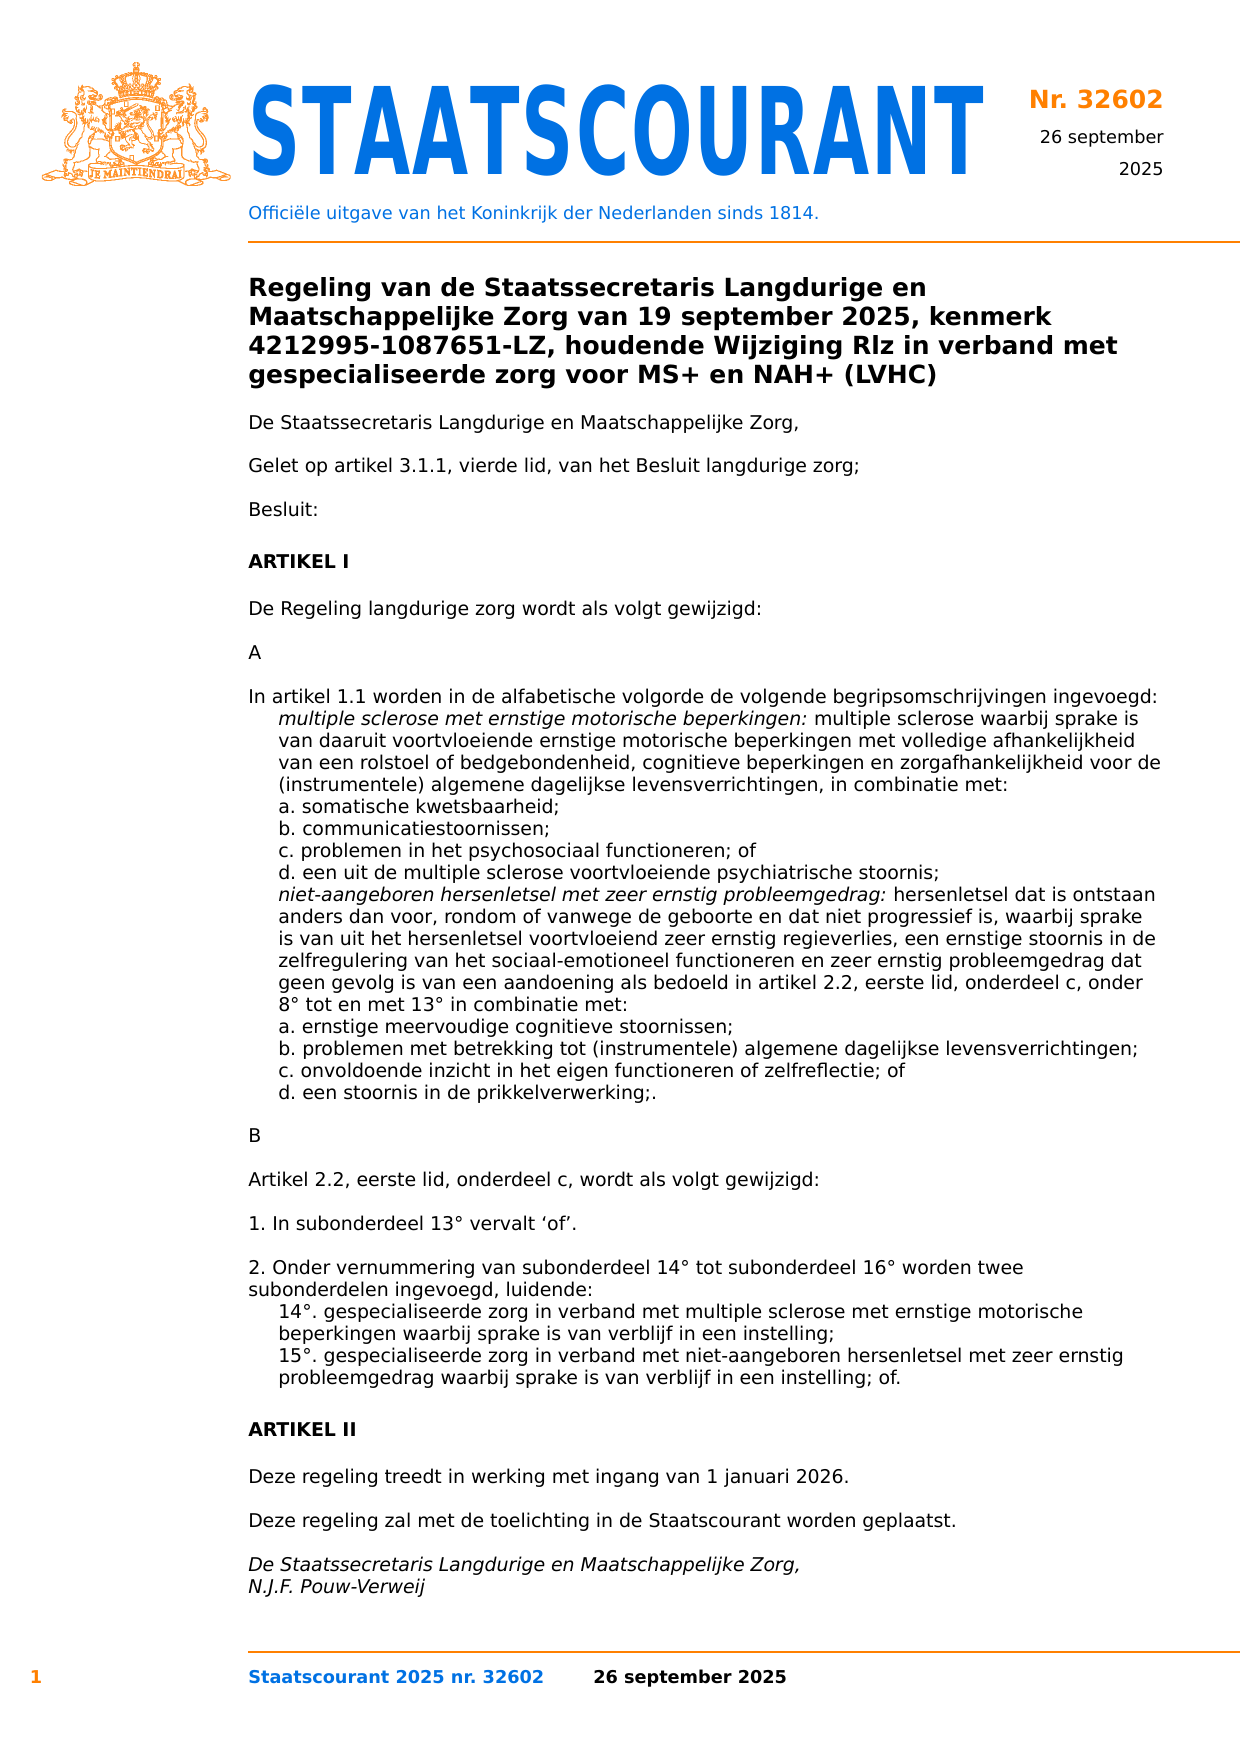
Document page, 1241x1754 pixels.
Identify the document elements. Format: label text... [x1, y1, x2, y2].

text a. somatische kwetsbaarheid; [278, 796, 1163, 818]
text 14°. gespecialiseerde zorg in verband met multiple sclerose met ernstige motorische beperkingen waarbij sprake is van verblijf in een instelling; [278, 1301, 1163, 1345]
text 2. Onder vernummering van subonderdeel 14° tot subonderdeel 16° worden twee subonderdelen ingevoegd, luidende: [248, 1257, 1163, 1301]
table_header [25, 62, 248, 241]
subtitle Regeling van de Staatssecretaris Langdurige en Maatschappelijke Zorg van 19 september 2025, kenmerk 4212995-1087651-LZ, houdende Wijziging Rlz in verband met gespecialiseerde zorg voor MS+ en NAH+ (LVHC) [248, 273, 1163, 390]
text In artikel 1.1 worden in de alfabetische volgorde de volgende begripsomschrijvingen ingevoegd: [248, 686, 1163, 708]
picture [41, 62, 231, 186]
text d. een uit de multiple sclerose voortvloeiende psychiatrische stoornis; [278, 862, 1163, 884]
text d. een stoornis in de prikkelverwerking;. [278, 1082, 1163, 1103]
subtitle ARTIKEL II [248, 1419, 1163, 1441]
text b. communicatiestoornissen; [278, 818, 1163, 840]
text A [248, 642, 1163, 664]
text Deze regeling zal met de toelichting in de Staatscourant worden geplaatst. [248, 1510, 1163, 1532]
text De Staatssecretaris Langdurige en Maatschappelijke Zorg, [248, 412, 1163, 433]
text niet-aangeboren hersenletsel met zeer ernstig probleemgedrag: hersenletsel dat is ontstaan anders dan voor, rondom of vanwege de geboorte en dat niet progressief is, waarbij sprake is van uit het hersenletsel voortvloeiend zeer ernstig regieverlies, een ernstige stoornis in de zelfregulering van het sociaal-emotioneel functioneren en zeer ernstig probleemgedrag dat geen gevolg is van een aandoening als bedoeld in artikel 2.2, eerste lid, onderdeel c, onder 8° tot en met 13° in combinatie met: [278, 884, 1163, 1016]
text c. onvoldoende inzicht in het eigen functioneren of zelfreflectie; of [278, 1059, 1163, 1082]
text De Staatssecretaris Langdurige en Maatschappelijke Zorg, N.J.F. Pouw-Verweij [248, 1553, 1163, 1597]
table_header Nr. 32602 [998, 62, 1240, 121]
text 1. In subonderdeel 13° vervalt ‘of’. [248, 1213, 1163, 1235]
text c. problemen in het psychosociaal functioneren; of [278, 840, 1163, 862]
text De Regeling langdurige zorg wordt als volgt gewijzigd: [248, 598, 1163, 620]
text Gelet op artikel 3.1.1, vierde lid, van het Besluit langdurige zorg; [248, 455, 1163, 477]
table_cell 2025 [998, 153, 1240, 203]
text a. ernstige meervoudige cognitieve stoornissen; [278, 1016, 1163, 1038]
subtitle ARTIKEL I [248, 551, 1163, 573]
table_header STAATSCOURANT [248, 62, 998, 203]
text 15°. gespecialiseerde zorg in verband met niet-aangeboren hersenletsel met zeer ernstig probleemgedrag waarbij sprake is van verblijf in een instelling; of. [278, 1345, 1163, 1389]
text multiple sclerose met ernstige motorische beperkingen: multiple sclerose waarbij sprake is van daaruit voortvloeiende ernstige motorische beperkingen met volledige afhankelijkheid van een rolstoel of bedgebondenheid, cognitieve beperkingen en zorgafhankelijkheid voor de (instrumentele) algemene dagelijkse levensverrichtingen, in combinatie met: [278, 708, 1163, 796]
text Besluit: [248, 499, 1163, 521]
text b. problemen met betrekking tot (instrumentele) algemene dagelijkse levensverrichtingen; [278, 1038, 1163, 1059]
table_cell 26 september [998, 121, 1240, 153]
text Deze regeling treedt in werking met ingang van 1 januari 2026. [248, 1466, 1163, 1488]
table_cell Officiële uitgave van het Koninkrijk der Nederlanden sinds 1814. [248, 203, 1240, 241]
text Artikel 2.2, eerste lid, onderdeel c, wordt als volgt gewijzigd: [248, 1169, 1163, 1191]
text B [248, 1125, 1163, 1147]
